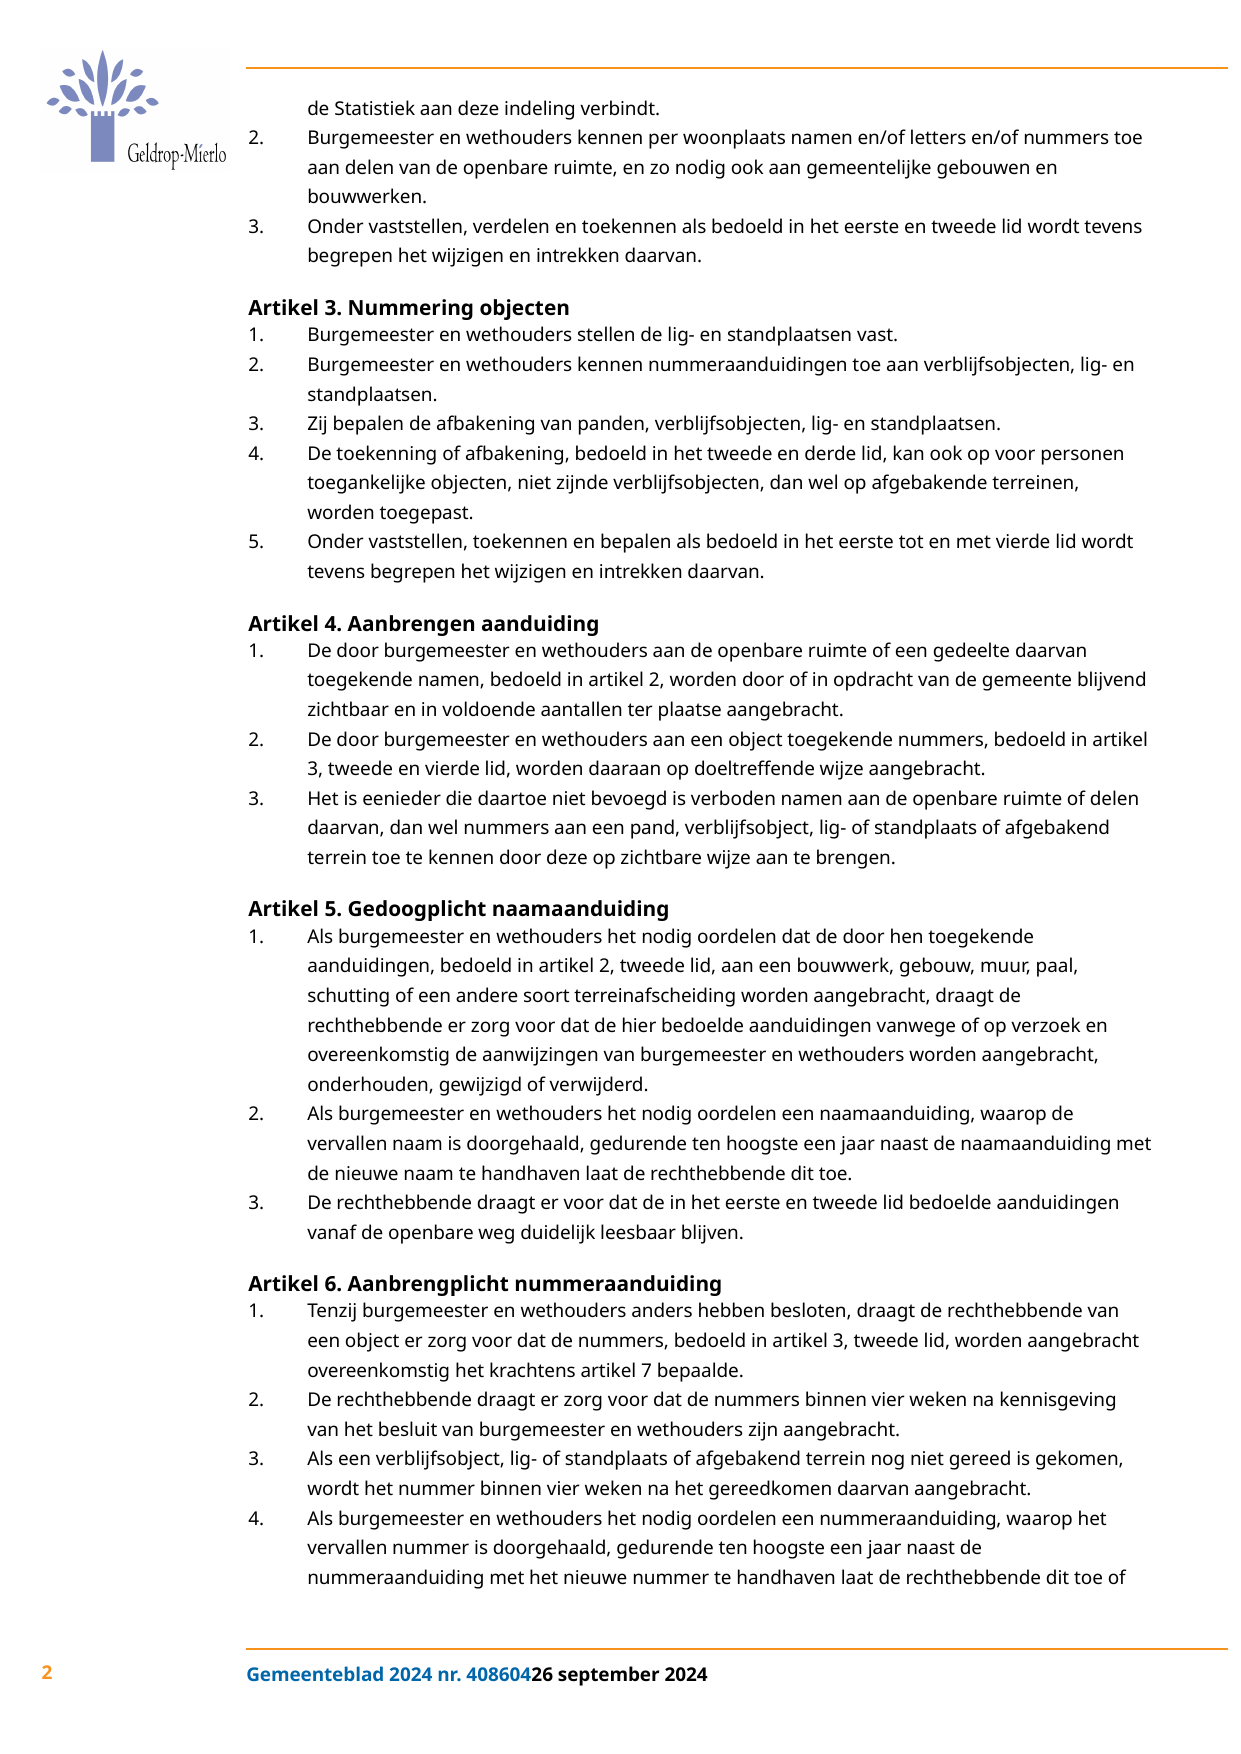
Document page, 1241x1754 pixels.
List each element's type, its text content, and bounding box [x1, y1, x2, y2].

list Burgemeester en wethouders kennen per woonplaats namen en/of letters en/of nummers toe aan delen van de openbare ruimte, en zo nodig ook aan gemeentelijke gebouwen en bouwwerken. [248, 124, 1152, 209]
list Burgemeester en wethouders stellen de lig- en standplaatsen vast. [248, 322, 1152, 347]
list De toekenning of afbakening, bedoeld in het tweede en derde lid, kan ook op voor personen toegankelijke objecten, niet zijnde verblijfsobjecten, dan wel op afgebakende terreinen, worden toegepast. [248, 440, 1152, 525]
list De rechthebbende draagt er zorg voor dat de nummers binnen vier weken na kennisgeving van het besluit van burgemeester en wethouders zijn aangebracht. [248, 1386, 1152, 1442]
text Artikel 3. Nummering objecten [248, 293, 1152, 322]
list Onder vaststellen, verdelen en toekennen als bedoeld in het eerste en tweede lid wordt tevens begrepen het wijzigen en intrekken daarvan. [248, 213, 1152, 268]
list Als burgemeester en wethouders het nodig oordelen een naamaanduiding, waarop de vervallen naam is doorgehaald, gedurende ten hoogste een jaar naast de naamaanduiding met de nieuwe naam te handhaven laat de rechthebbende dit toe. [248, 1101, 1152, 1185]
text Artikel 5. Gedoogplicht naamaanduiding [248, 894, 1152, 923]
picture [41, 47, 231, 172]
list Zij bepalen de afbakening van panden, verblijfsobjecten, lig- en standplaatsen. [248, 410, 1152, 436]
list Het is eenieder die daartoe niet bevoegd is verboden namen aan de openbare ruimte of delen daarvan, dan wel nummers aan een pand, verblijfsobject, lig- of standplaats of afgebakend terrein toe te kennen door deze op zichtbare wijze aan te brengen. [248, 785, 1152, 870]
list De door burgemeester en wethouders aan een object toegekende nummers, bedoeld in artikel 3, tweede en vierde lid, worden daaraan op doeltreffende wijze aangebracht. [248, 726, 1152, 781]
list Burgemeester en wethouders kennen nummeraanduidingen toe aan verblijfsobjecten, lig- en standplaatsen. [248, 351, 1152, 406]
text Artikel 6. Aanbrengplicht nummeraanduiding [248, 1269, 1152, 1298]
list De door burgemeester en wethouders aan de openbare ruimte of een gedeelte daarvan toegekende namen, bedoeld in artikel 2, worden door of in opdracht van de gemeente blijvend zichtbaar en in voldoende aantallen ter plaatse aangebracht. [248, 637, 1152, 722]
list Als een verblijfsobject, lig- of standplaats of afgebakend terrein nog niet gereed is gekomen, wordt het nummer binnen vier weken na het gereedkomen daarvan aangebracht. [248, 1446, 1152, 1501]
list Als burgemeester en wethouders het nodig oordelen dat de door hen toegekende aanduidingen, bedoeld in artikel 2, tweede lid, aan een bouwwerk, gebouw, muur, paal, schutting of een andere soort terreinafscheiding worden aangebracht, draagt de rechthebbende er zorg voor dat de hier bedoelde aanduidingen vanwege of op verzoek en overeenkomstig de aanwijzingen van burgemeester en wethouders worden aangebracht, onderhouden, gewijzigd of verwijderd. [248, 923, 1152, 1097]
list Als burgemeester en wethouders het nodig oordelen een nummeraanduiding, waarop het vervallen nummer is doorgehaald, gedurende ten hoogste een jaar naast de nummeraanduiding met het nieuwe nummer te handhaven laat de rechthebbende dit toe of [248, 1505, 1152, 1590]
list De rechthebbende draagt er voor dat de in het eerste en tweede lid bedoelde aanduidingen vanaf de openbare weg duidelijk leesbaar blijven. [248, 1189, 1152, 1244]
list Onder vaststellen, toekennen en bepalen als bedoeld in het eerste tot en met vierde lid wordt tevens begrepen het wijzigen en intrekken daarvan. [248, 529, 1152, 584]
list Tenzij burgemeester en wethouders anders hebben besloten, draagt de rechthebbende van een object er zorg voor dat de nummers, bedoeld in artikel 3, tweede lid, worden aangebracht overeenkomstig het krachtens artikel 7 bepaalde. [248, 1298, 1152, 1383]
list de Statistiek aan deze indeling verbindt. [248, 95, 1152, 121]
text Artikel 4. Aanbrengen aanduiding [248, 609, 1152, 637]
